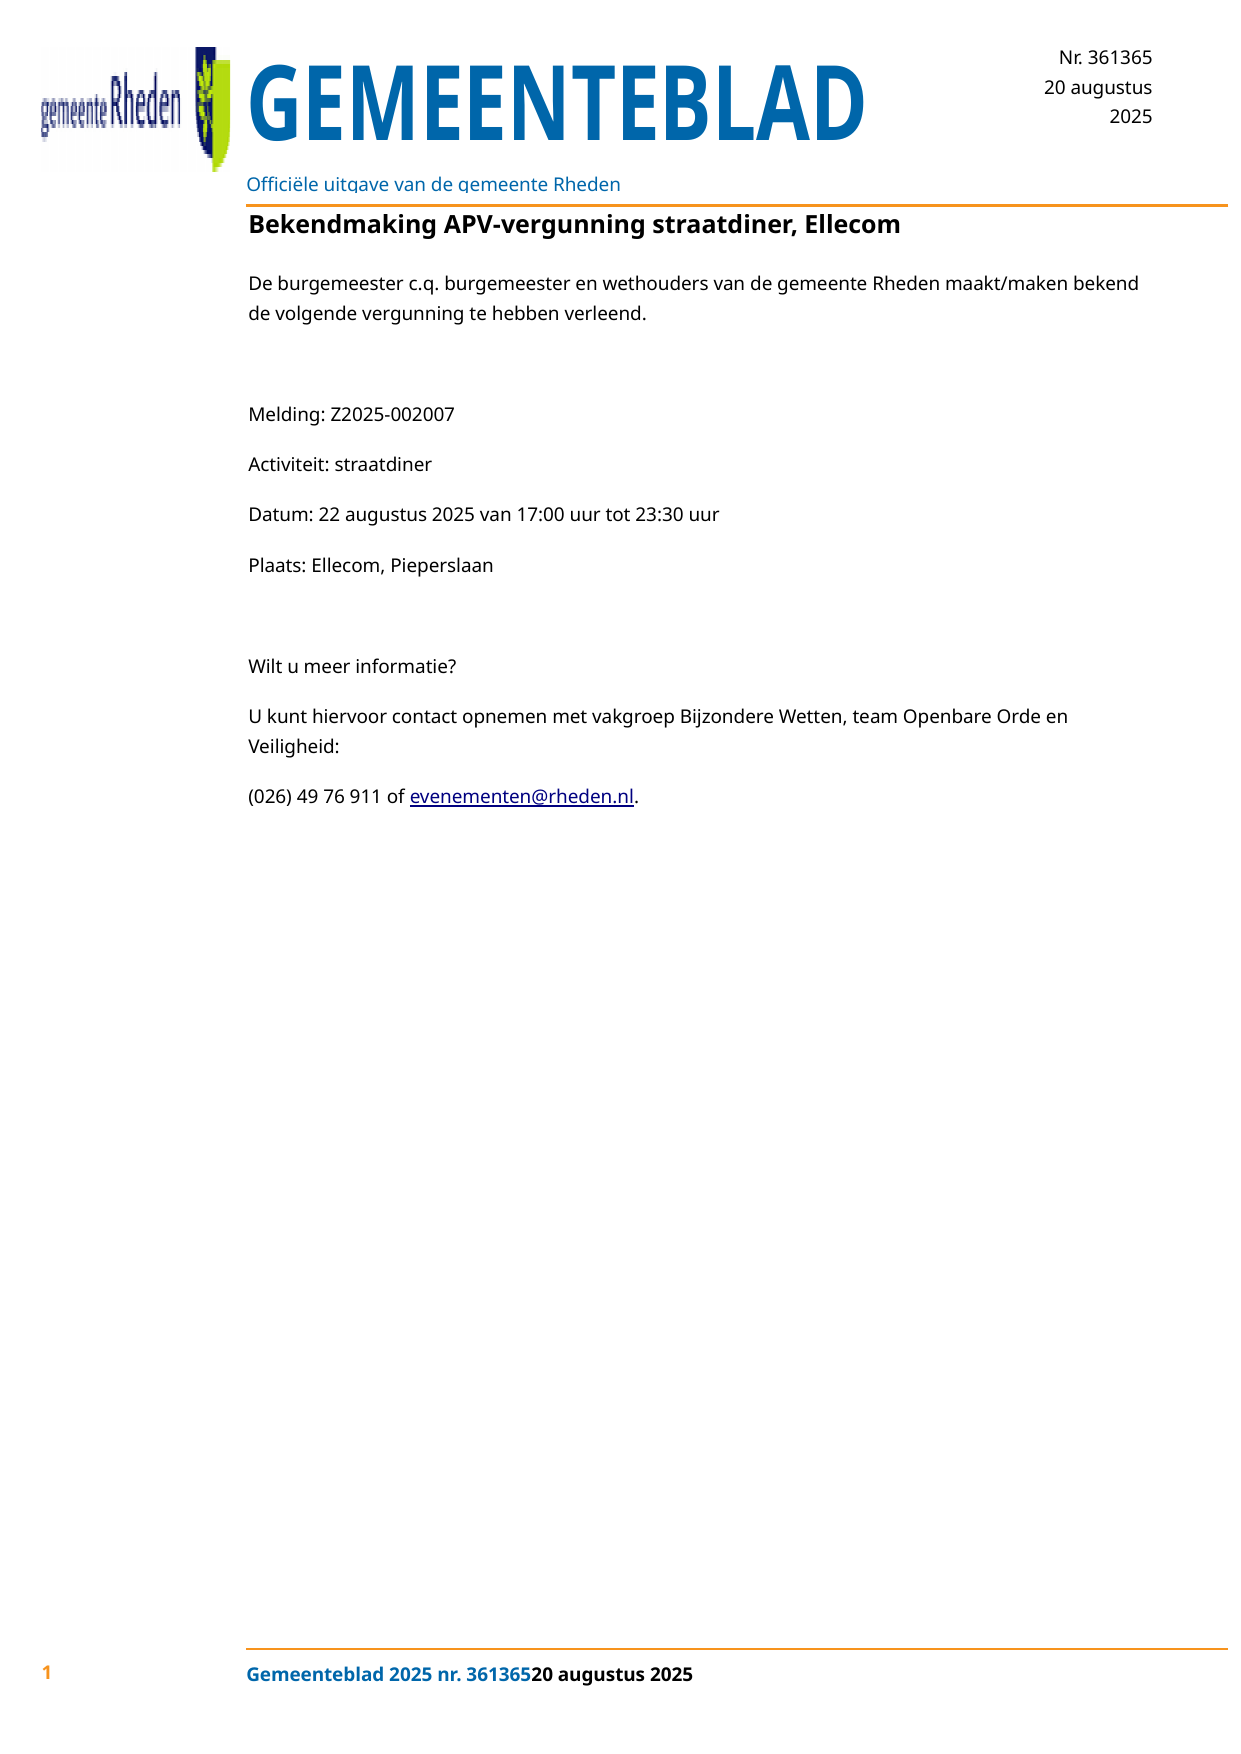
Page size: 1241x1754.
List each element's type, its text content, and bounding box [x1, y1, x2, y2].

text Datum: 22 augustus 2025 van 17:00 uur tot 23:30 uur [248, 502, 1152, 527]
text (026) 49 76 911 of evenementen@rheden.nl. [248, 783, 1152, 809]
text U kunt hiervoor contact opnemen met vakgroep Bijzondere Wetten, team Openbare Orde en Veiligheid: [248, 703, 1152, 758]
text Bekendmaking APV-vergunning straatdiner, Ellecom [248, 207, 1152, 241]
text Plaats: Ellecom, Pieperslaan [248, 552, 1152, 578]
picture [41, 47, 231, 172]
text Wilt u meer informatie? [248, 653, 1152, 678]
text Melding: Z2025-002007 [248, 401, 1152, 426]
text Activiteit: straatdiner [248, 451, 1152, 477]
text De burgemeester c.q. burgemeester en wethouders van de gemeente Rheden maakt/maken bekend de volgende vergunning te hebben verleend. [248, 270, 1152, 326]
